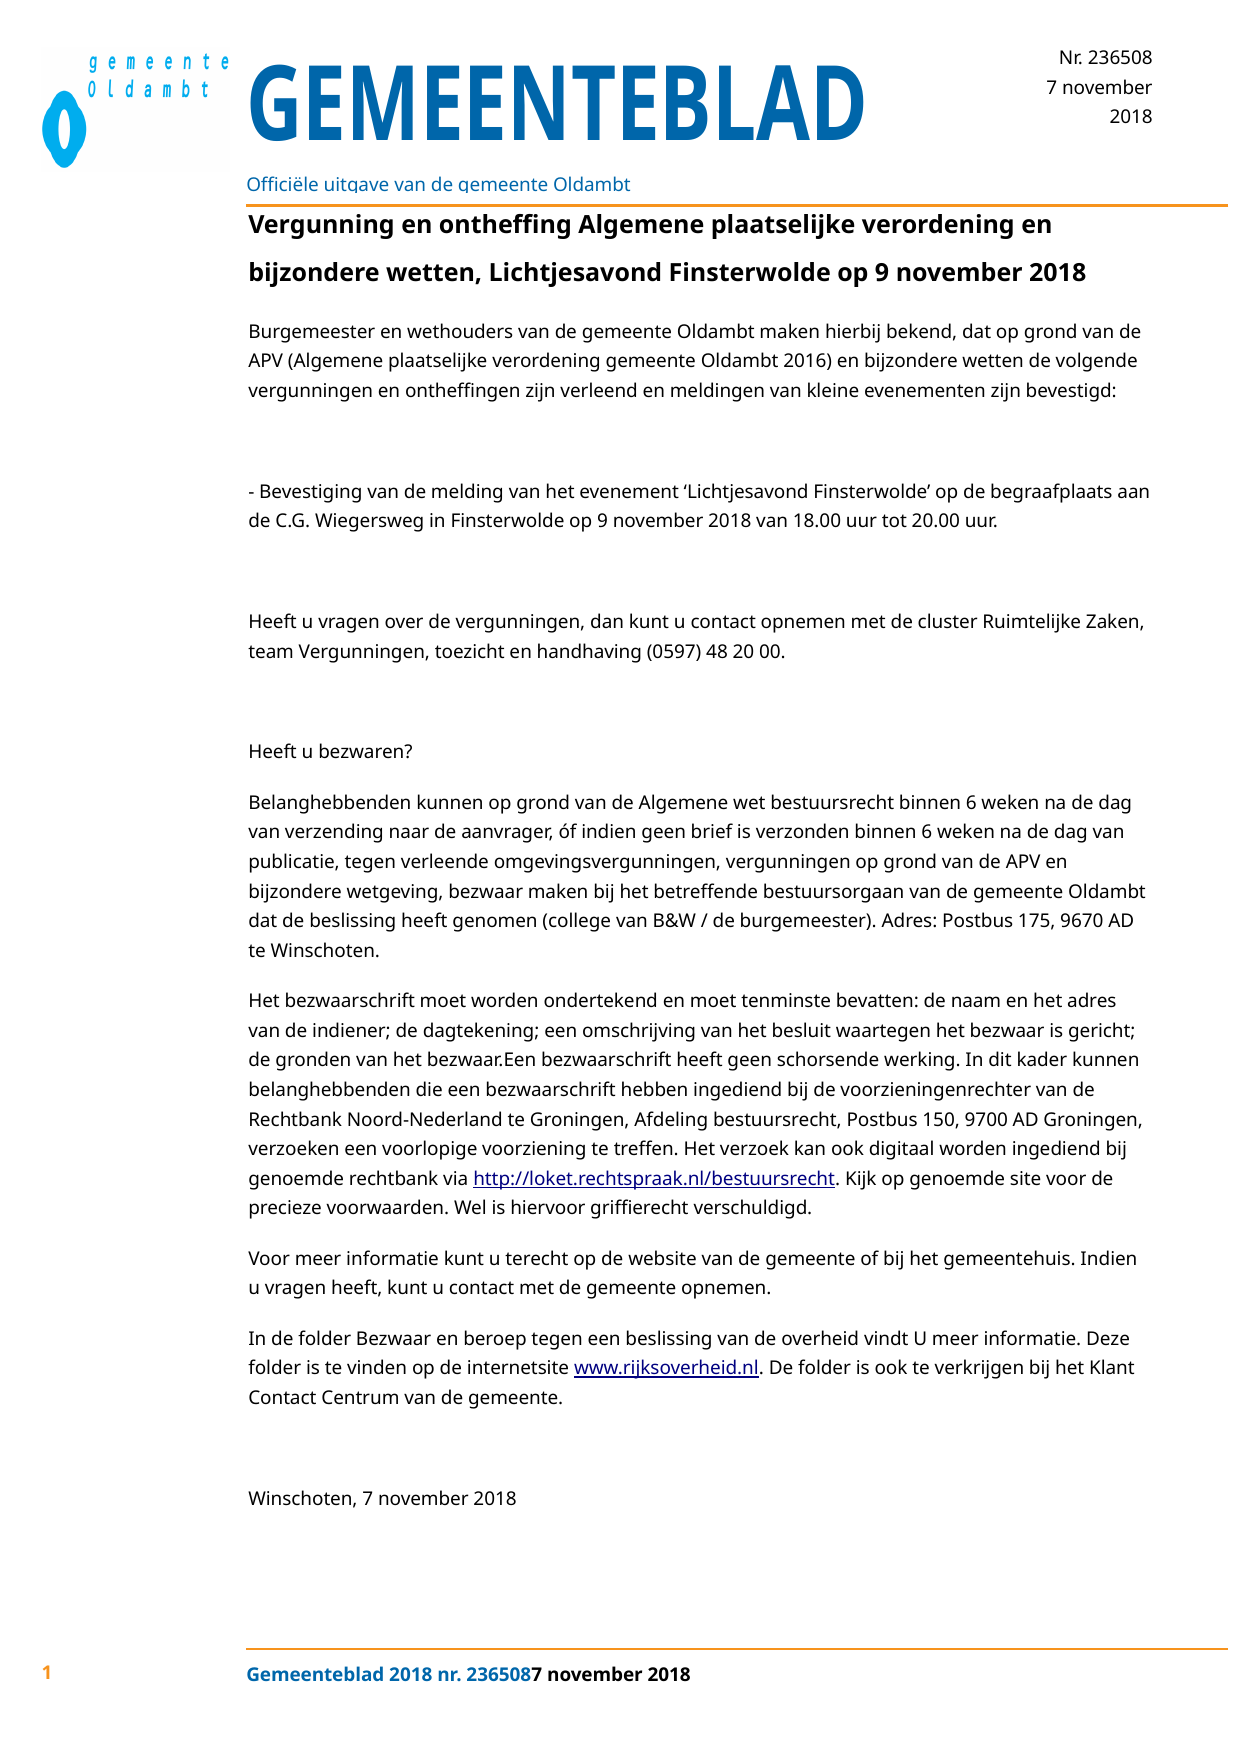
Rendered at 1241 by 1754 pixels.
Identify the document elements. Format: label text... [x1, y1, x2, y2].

text Winschoten, 7 november 2018 [248, 1485, 1152, 1511]
picture [41, 47, 231, 172]
text Heeft u vragen over de vergunningen, dan kunt u contact opnemen met de cluster Ruimtelijke Zaken, team Vergunningen, toezicht en handhaving (0597) 48 20 00. [248, 608, 1152, 664]
text Voor meer informatie kunt u terecht op de website van de gemeente of bij het gemeentehuis. Indien u vragen heeft, kunt u contact met de gemeente opnemen. [248, 1245, 1152, 1300]
text Belanghebbenden kunnen op grond van de Algemene wet bestuursrecht binnen 6 weken na de dag van verzending naar de aanvrager, óf indien geen brief is verzonden binnen 6 weken na de dag van publicatie, tegen verleende omgevingsvergunningen, vergunningen op grond van de APV en bijzondere wetgeving, bezwaar maken bij het betreffende bestuursorgaan van de gemeente Oldambt dat de beslissing heeft genomen (college van B&W / de burgemeester). Adres: Postbus 175, 9670 AD te Winschoten. [248, 789, 1152, 963]
text Vergunning en ontheffing Algemene plaatselijke verordening en bijzondere wetten, Lichtjesavond Finsterwolde op 9 november 2018 [248, 207, 1152, 288]
text Burgemeester en wethouders van de gemeente Oldambt maken hierbij bekend, dat op grond van de APV (Algemene plaatselijke verordening gemeente Oldambt 2016) en bijzondere wetten de volgende vergunningen en ontheffingen zijn verleend en meldingen van kleine evenementen zijn bevestigd: [248, 318, 1152, 403]
text - Bevestiging van de melding van het evenement ‘Lichtjesavond Finsterwolde’ op de begraafplaats aan de C.G. Wiegersweg in Finsterwolde op 9 november 2018 van 18.00 uur tot 20.00 uur. [248, 478, 1152, 533]
text In de folder Bezwaar en beroep tegen een beslissing van de overheid vindt U meer informatie. Deze folder is te vinden op de internetsite www.rijksoverheid.nl. De folder is ook te verkrijgen bij het Klant Contact Centrum van de gemeente. [248, 1325, 1152, 1410]
text Het bezwaarschrift moet worden ondertekend en moet tenminste bevatten: de naam en het adres van de indiener; de dagtekening; een omschrijving van het besluit waartegen het bezwaar is gericht; de gronden van het bezwaar.Een bezwaarschrift heeft geen schorsende werking. In dit kader kunnen belanghebbenden die een bezwaarschrift hebben ingediend bij de voorzieningenrechter van de Rechtbank Noord-Nederland te Groningen, Afdeling bestuursrecht, Postbus 150, 9700 AD Groningen, verzoeken een voorlopige voorziening te treffen. Het verzoek kan ook digitaal worden ingediend bij genoemde rechtbank via http://loket.rechtspraak.nl/bestuursrecht. Kijk op genoemde site voor de precieze voorwaarden. Wel is hiervoor griffierecht verschuldigd. [248, 987, 1152, 1220]
text Heeft u bezwaren? [248, 739, 1152, 764]
